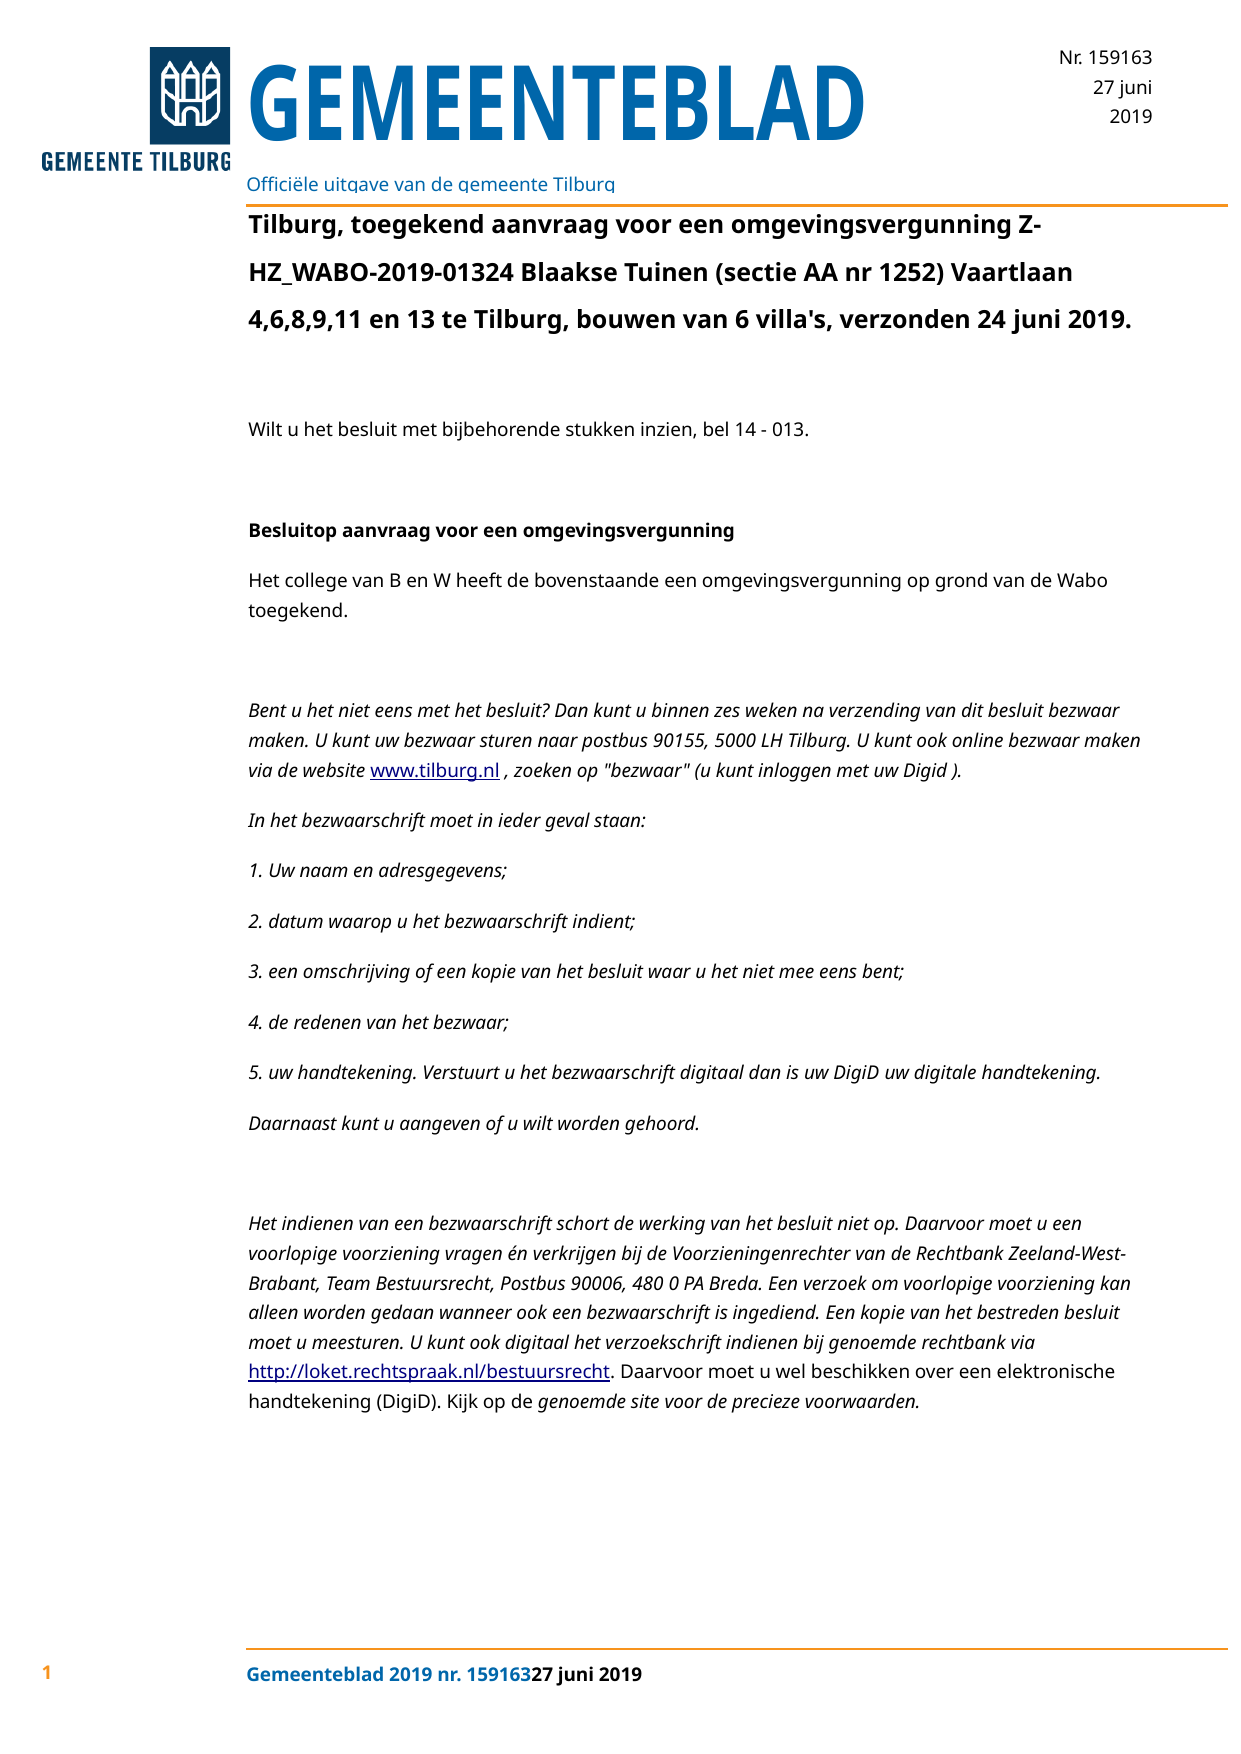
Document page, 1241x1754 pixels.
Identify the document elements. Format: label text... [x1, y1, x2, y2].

text In het bezwaarschrift moet in ieder geval staan: [248, 807, 1152, 833]
picture [41, 47, 231, 172]
text Het indienen van een bezwaarschrift schort de werking van het besluit niet op. Daarvoor moet u een voorlopige voorziening vragen én verkrijgen bij de Voorzieningenrechter van de Rechtbank Zeeland-West-Brabant, Team Bestuursrecht, Postbus 90006, 480 0 PA Breda. Een verzoek om voorlopige voorziening kan alleen worden gedaan wanneer ook een bezwaarschrift is ingediend. Een kopie van het bestreden besluit moet u meesturen. U kunt ook digitaal het verzoekschrift indienen bij genoemde rechtbank via http://loket.rechtspraak.nl/bestuursrecht. Daarvoor moet u wel beschikken over een elektronische handtekening (DigiD). Kijk op de genoemde site voor de precieze voorwaarden. [248, 1211, 1152, 1414]
text Besluitop aanvraag voor een omgevingsvergunning [248, 517, 1152, 542]
text Bent u het niet eens met het besluit? Dan kunt u binnen zes weken na verzending van dit besluit bezwaar maken. U kunt uw bezwaar sturen naar postbus 90155, 5000 LH Tilburg. U kunt ook online bezwaar maken via de website www.tilburg.nl , zoeken op "bezwaar" (u kunt inloggen met uw Digid ). [248, 698, 1152, 782]
text Tilburg, toegekend aanvraag voor een omgevingsvergunning Z-HZ_WABO-2019-01324 Blaakse Tuinen (sectie AA nr 1252) Vaartlaan 4,6,8,9,11 en 13 te Tilburg, bouwen van 6 villa's, verzonden 24 juni 2019. [248, 207, 1152, 336]
text Het college van B en W heeft de bovenstaande een omgevingsvergunning op grond van de Wabo toegekend. [248, 567, 1152, 622]
text 2. datum waarop u het bezwaarschrift indient; [248, 908, 1152, 934]
text Wilt u het besluit met bijbehorende stukken inzien, bel 14 - 013. [248, 416, 1152, 442]
text 5. uw handtekening. Verstuurt u het bezwaarschrift digitaal dan is uw DigiD uw digitale handtekening. [248, 1059, 1152, 1085]
text 4. de redenen van het bezwaar; [248, 1009, 1152, 1034]
text 1. Uw naam en adresgegevens; [248, 858, 1152, 883]
text Daarnaast kunt u aangeven of u wilt worden gehoord. [248, 1110, 1152, 1135]
text 3. een omschrijving of een kopie van het besluit waar u het niet mee eens bent; [248, 958, 1152, 984]
